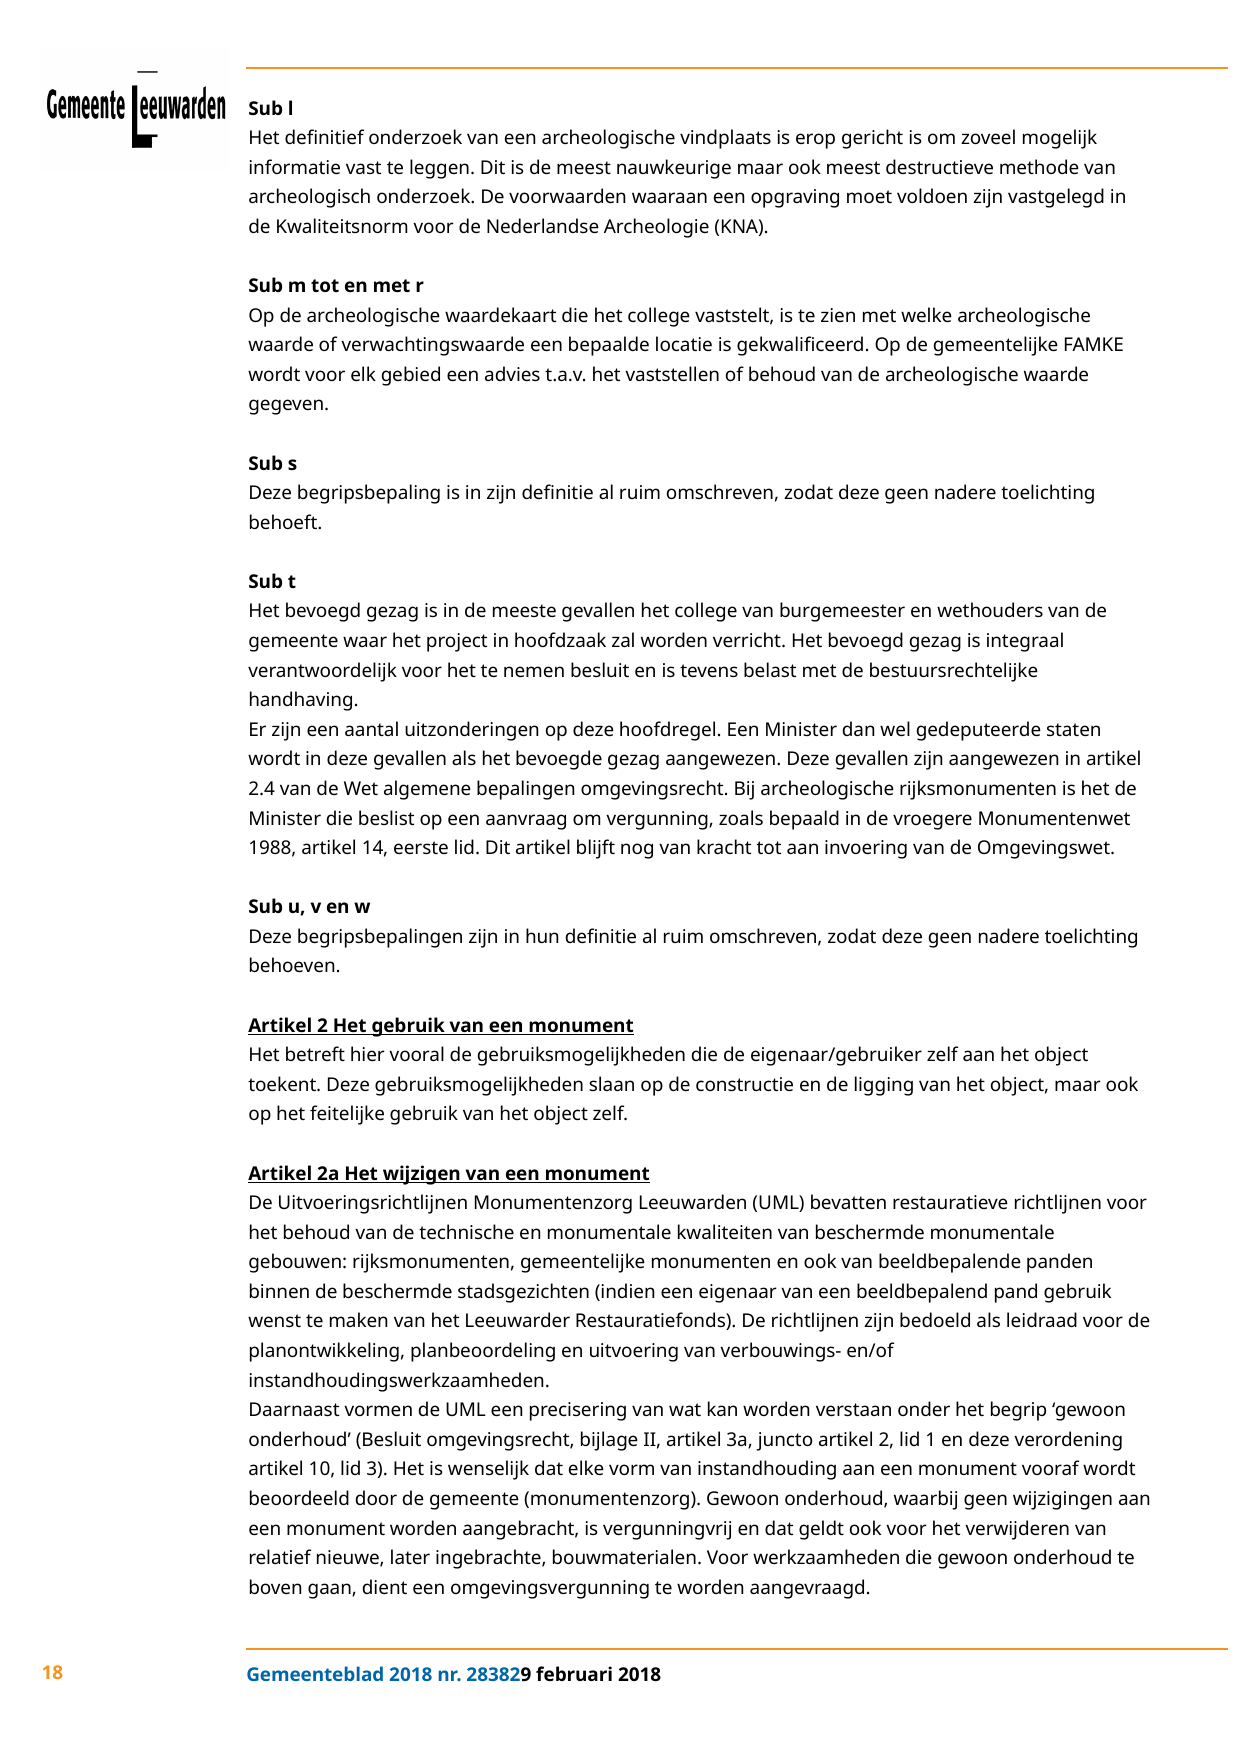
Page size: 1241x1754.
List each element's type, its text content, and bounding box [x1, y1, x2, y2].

text Sub s [248, 450, 1152, 476]
text Sub l [248, 95, 1152, 121]
text Artikel 2a Het wijzigen van een monument [248, 1160, 1152, 1186]
text Sub u, v en w [248, 893, 1152, 919]
text Artikel 2 Het gebruik van een monument [248, 1012, 1152, 1038]
text Sub m tot en met r [248, 272, 1152, 298]
picture [41, 47, 231, 172]
text Deze begripsbepalingen zijn in hun definitie al ruim omschreven, zodat deze geen nadere toelichting behoeven. [248, 923, 1152, 978]
text Het bevoegd gezag is in de meeste gevallen het college van burgemeester en wethouders van de gemeente waar het project in hoofdzaak zal worden verricht. Het bevoegd gezag is integraal verantwoordelijk voor het te nemen besluit en is tevens belast met de bestuursrechtelijke handhaving. [248, 598, 1152, 712]
text Sub t [248, 568, 1152, 594]
text Er zijn een aantal uitzonderingen op deze hoofdregel. Een Minister dan wel gedeputeerde staten wordt in deze gevallen als het bevoegde gezag aangewezen. Deze gevallen zijn aangewezen in artikel 2.4 van de Wet algemene bepalingen omgevingsrecht. Bij archeologische rijksmonumenten is het de Minister die beslist op een aanvraag om vergunning, zoals bepaald in de vroegere Monumentenwet 1988, artikel 14, eerste lid. Dit artikel blijft nog van kracht tot aan invoering van de Omgevingswet. [248, 716, 1152, 860]
text Daarnaast vormen de UML een precisering van wat kan worden verstaan onder het begrip ‘gewoon onderhoud’ (Besluit omgevingsrecht, bijlage II, artikel 3a, juncto artikel 2, lid 1 en deze verordening artikel 10, lid 3). Het is wenselijk dat elke vorm van instandhouding aan een monument vooraf wordt beoordeeld door de gemeente (monumentenzorg). Gewoon onderhoud, waarbij geen wijzigingen aan een monument worden aangebracht, is vergunningvrij en dat geldt ook voor het verwijderen van relatief nieuwe, later ingebrachte, bouwmaterialen. Voor werkzaamheden die gewoon onderhoud te boven gaan, dient een omgevingsvergunning te worden aangevraagd. [248, 1396, 1152, 1600]
text Het definitief onderzoek van een archeologische vindplaats is erop gericht is om zoveel mogelijk informatie vast te leggen. Dit is de meest nauwkeurige maar ook meest destructieve methode van archeologisch onderzoek. De voorwaarden waaraan een opgraving moet voldoen zijn vastgelegd in de Kwaliteitsnorm voor de Nederlandse Archeologie (KNA). [248, 124, 1152, 239]
text De Uitvoeringsrichtlijnen Monumentenzorg Leeuwarden (UML) bevatten restauratieve richtlijnen voor het behoud van de technische en monumentale kwaliteiten van beschermde monumentale gebouwen: rijksmonumenten, gemeentelijke monumenten en ook van beeldbepalende panden binnen de beschermde stadsgezichten (indien een eigenaar van een beeldbepalend pand gebruik wenst te maken van het Leeuwarder Restauratiefonds). De richtlijnen zijn bedoeld als leidraad voor de planontwikkeling, planbeoordeling en uitvoering van verbouwings- en/of instandhoudingswerkzaamheden. [248, 1189, 1152, 1393]
text Het betreft hier vooral de gebruiksmogelijkheden die de eigenaar/gebruiker zelf aan het object toekent. Deze gebruiksmogelijkheden slaan op de constructie en de ligging van het object, maar ook op het feitelijke gebruik van het object zelf. [248, 1041, 1152, 1126]
text Op de archeologische waardekaart die het college vaststelt, is te zien met welke archeologische waarde of verwachtingswaarde een bepaalde locatie is gekwalificeerd. Op de gemeentelijke FAMKE wordt voor elk gebied een advies t.a.v. het vaststellen of behoud van de archeologische waarde gegeven. [248, 302, 1152, 416]
text Deze begripsbepaling is in zijn definitie al ruim omschreven, zodat deze geen nadere toelichting behoeft. [248, 479, 1152, 535]
